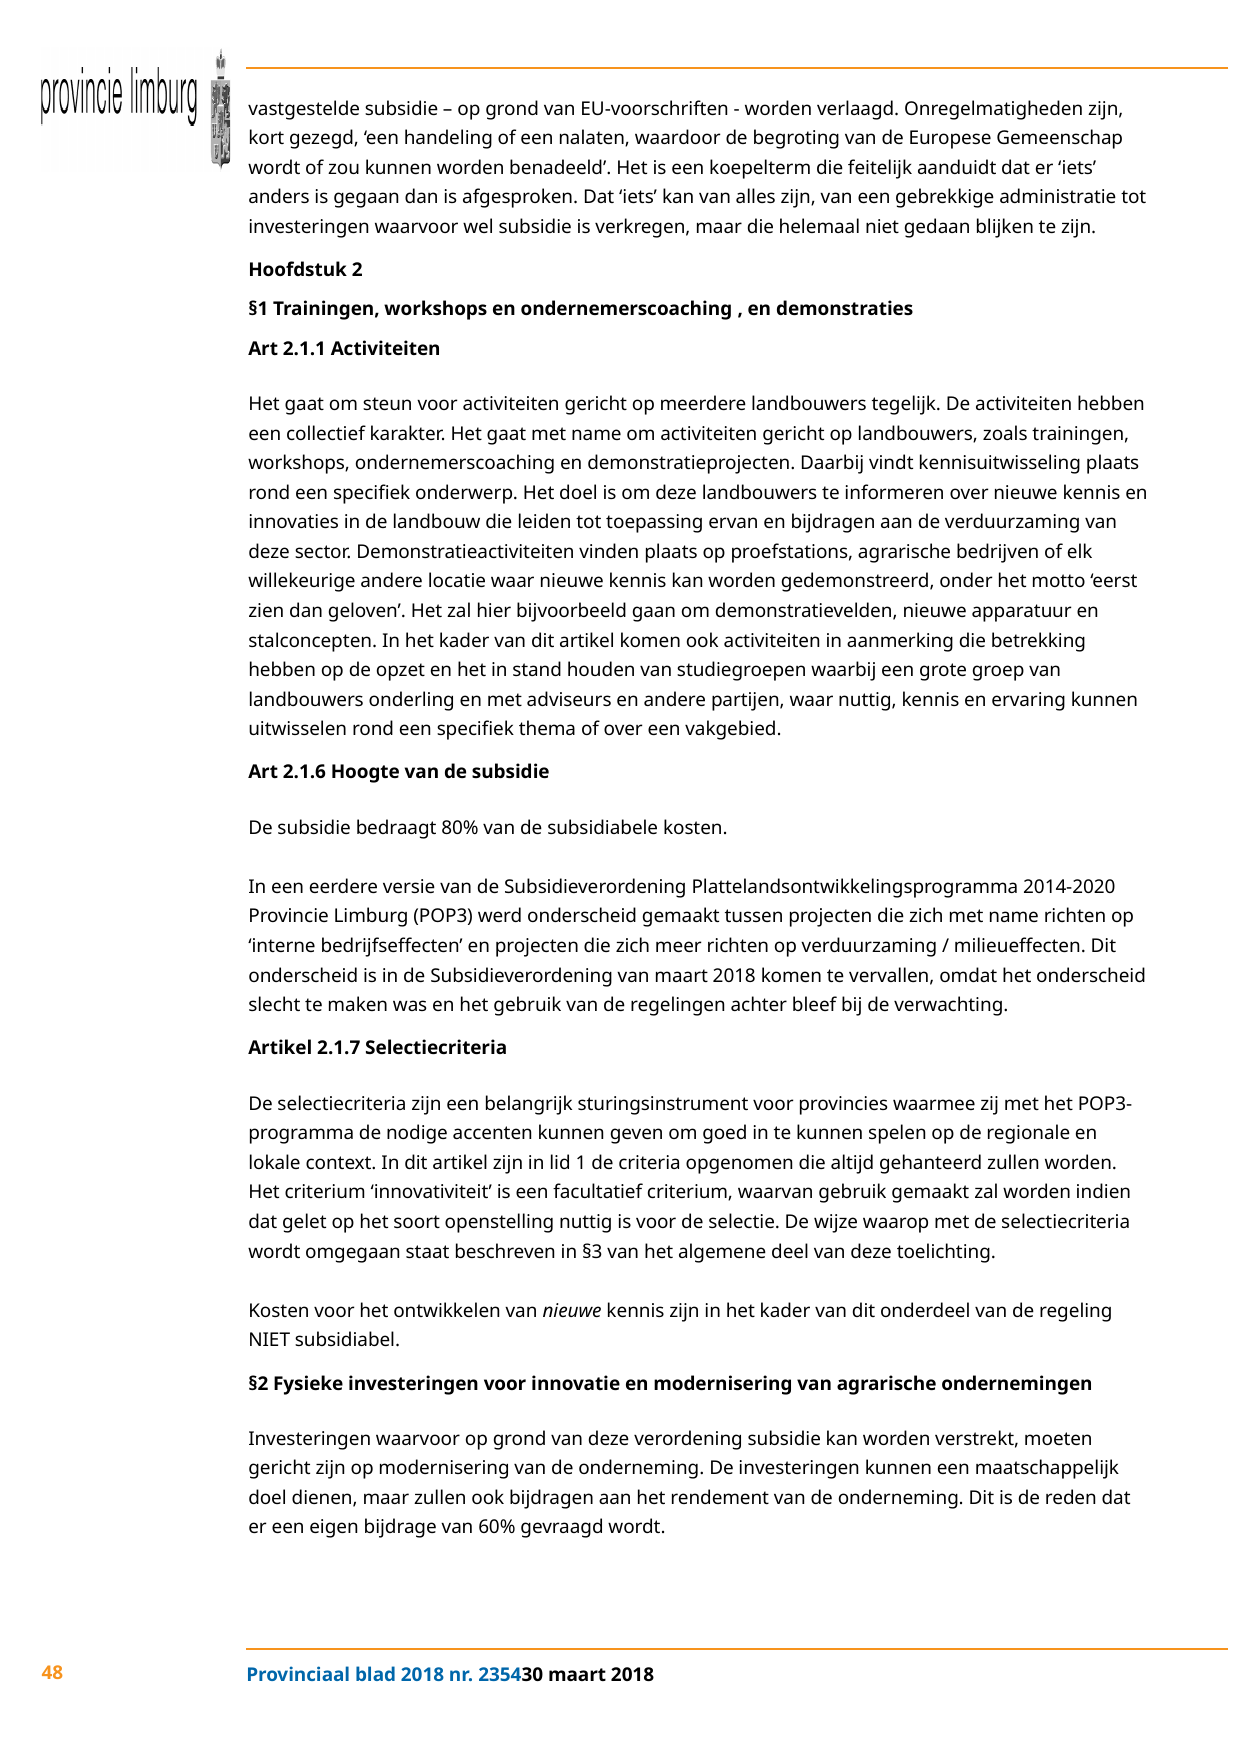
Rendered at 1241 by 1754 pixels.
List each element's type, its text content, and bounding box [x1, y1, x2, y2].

text vastgestelde subsidie – op grond van EU-voorschriften - worden verlaagd. Onregelmatigheden zijn, kort gezegd, ‘een handeling of een nalaten, waardoor de begroting van de Europese Gemeenschap wordt of zou kunnen worden benadeeld’. Het is een koepelterm die feitelijk aanduidt dat er ‘iets’ anders is gegaan dan is afgesproken. Dat ‘iets’ kan van alles zijn, van een gebrekkige administratie tot investeringen waarvoor wel subsidie is verkregen, maar die helemaal niet gedaan blijken te zijn. [248, 95, 1152, 239]
text Hoofdstuk 2 [248, 256, 1152, 282]
text De subsidie bedraagt 80% van de subsidiabele kosten. [248, 814, 1152, 840]
text Art 2.1.1 Activiteiten [248, 335, 1152, 361]
text Het gaat om steun voor activiteiten gericht op meerdere landbouwers tegelijk. De activiteiten hebben een collectief karakter. Het gaat met name om activiteiten gericht op landbouwers, zoals trainingen, workshops, ondernemerscoaching en demonstratieprojecten. Daarbij vindt kennisuitwisseling plaats rond een specifiek onderwerp. Het doel is om deze landbouwers te informeren over nieuwe kennis en innovaties in de landbouw die leiden tot toepassing ervan en bijdragen aan de verduurzaming van deze sector. Demonstratieactiviteiten vinden plaats op proefstations, agrarische bedrijven of elk willekeurige andere locatie waar nieuwe kennis kan worden gedemonstreerd, onder het motto ‘eerst zien dan geloven’. Het zal hier bijvoorbeeld gaan om demonstratievelden, nieuwe apparatuur en stalconcepten. In het kader van dit artikel komen ook activiteiten in aanmerking die betrekking hebben op de opzet en het in stand houden van studiegroepen waarbij een grote groep van landbouwers onderling en met adviseurs en andere partijen, waar nuttig, kennis en ervaring kunnen uitwisselen rond een specifiek thema of over een vakgebied. [248, 390, 1152, 741]
text In een eerdere versie van de Subsidieverordening Plattelandsontwikkelingsprogramma 2014-2020 Provincie Limburg (POP3) werd onderscheid gemaakt tussen projecten die zich met name richten op ‘interne bedrijfseffecten’ en projecten die zich meer richten op verduurzaming / milieueffecten. Dit onderscheid is in de Subsidieverordening van maart 2018 komen te vervallen, omdat het onderscheid slecht te maken was en het gebruik van de regelingen achter bleef bij de verwachting. [248, 873, 1152, 1017]
text §1 Trainingen, workshops en ondernemerscoaching , en demonstraties [248, 296, 1152, 321]
text Kosten voor het ontwikkelen van nieuwe kennis zijn in het kader van dit onderdeel van de regeling NIET subsidiabel. [248, 1297, 1152, 1352]
text §2 Fysieke investeringen voor innovatie en modernisering van agrarische ondernemingen [248, 1370, 1152, 1395]
text Investeringen waarvoor op grond van deze verordening subsidie kan worden verstrekt, moeten gericht zijn op modernisering van de onderneming. De investeringen kunnen een maatschappelijk doel dienen, maar zullen ook bijdragen aan het rendement van de onderneming. Dit is de reden dat er een eigen bijdrage van 60% gevraagd wordt. [248, 1425, 1152, 1539]
text De selectiecriteria zijn een belangrijk sturingsinstrument voor provincies waarmee zij met het POP3-programma de nodige accenten kunnen geven om goed in te kunnen spelen op de regionale en lokale context. In dit artikel zijn in lid 1 de criteria opgenomen die altijd gehanteerd zullen worden. Het criterium ‘innovativiteit’ is een facultatief criterium, waarvan gebruik gemaakt zal worden indien dat gelet op het soort openstelling nuttig is voor de selectie. De wijze waarop met de selectiecriteria wordt omgegaan staat beschreven in §3 van het algemene deel van deze toelichting. [248, 1090, 1152, 1263]
text Art 2.1.6 Hoogte van de subsidie [248, 759, 1152, 784]
picture [41, 47, 231, 172]
text Artikel 2.1.7 Selectiecriteria [248, 1034, 1152, 1060]
